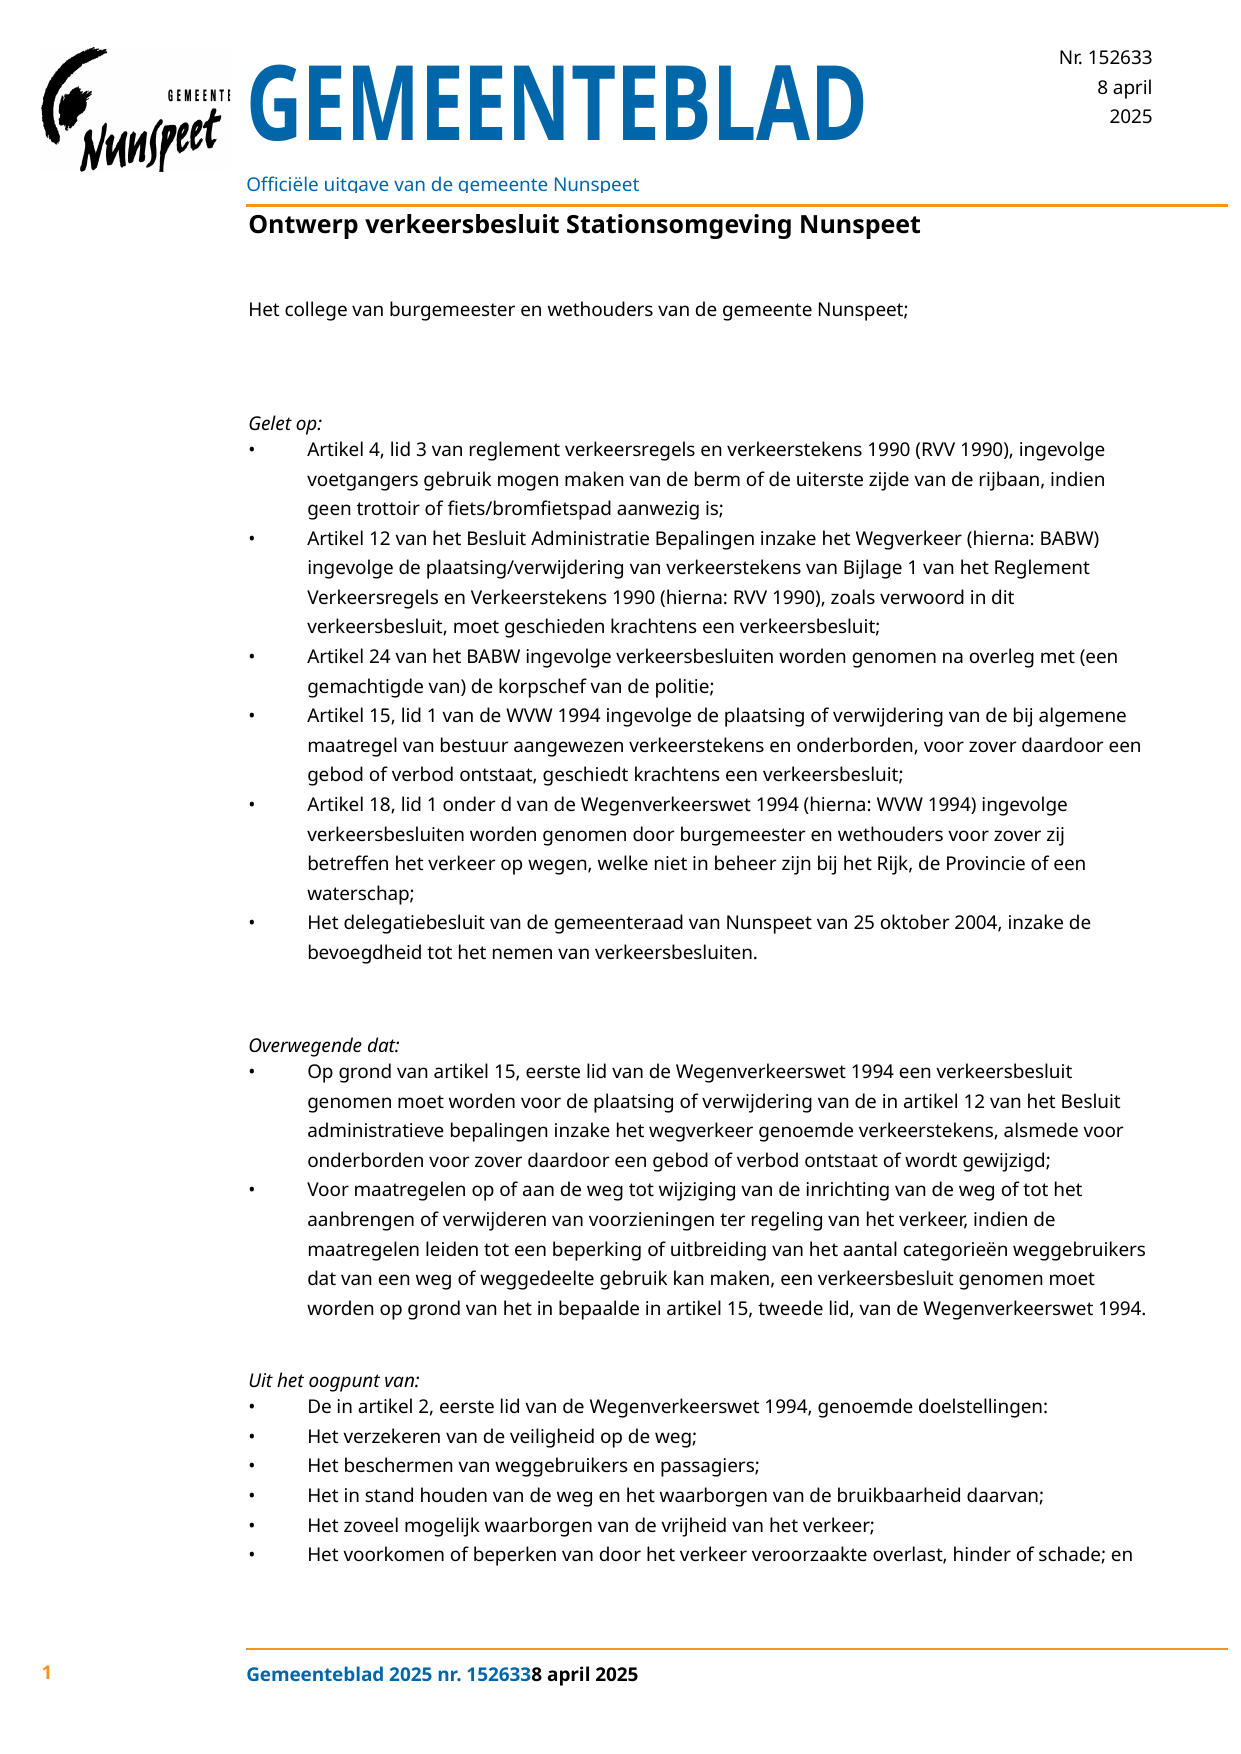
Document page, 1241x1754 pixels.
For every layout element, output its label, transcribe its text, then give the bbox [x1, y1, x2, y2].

list Het voorkomen of beperken van door het verkeer veroorzaakte overlast, hinder of schade; en [248, 1541, 1152, 1567]
list Artikel 12 van het Besluit Administratie Bepalingen inzake het Wegverkeer (hierna: BABW) ingevolge de plaatsing/verwijdering van verkeerstekens van Bijlage 1 van het Reglement Verkeersregels en Verkeerstekens 1990 (hierna: RVV 1990), zoals verwoord in dit verkeersbesluit, moet geschieden krachtens een verkeersbesluit; [248, 525, 1152, 639]
text Ontwerp verkeersbesluit Stationsomgeving Nunspeet [248, 207, 1152, 241]
list Het delegatiebesluit van de gemeenteraad van Nunspeet van 25 oktober 2004, inzake de bevoegdheid tot het nemen van verkeersbesluiten. [248, 909, 1152, 965]
list Het zoveel mogelijk waarborgen van de vrijheid van het verkeer; [248, 1512, 1152, 1537]
list Artikel 15, lid 1 van de WVW 1994 ingevolge de plaatsing of verwijdering van de bij algemene maatregel van bestuur aangewezen verkeerstekens en onderborden, voor zover daardoor een gebod of verbod ontstaat, geschiedt krachtens een verkeersbesluit; [248, 702, 1152, 787]
list Het verzekeren van de veiligheid op de weg; [248, 1423, 1152, 1449]
text Gelet op: [248, 410, 1152, 436]
picture [41, 47, 231, 172]
list Op grond van artikel 15, eerste lid van de Wegenverkeerswet 1994 een verkeersbesluit genomen moet worden voor de plaatsing of verwijdering van de in artikel 12 van het Besluit administratieve bepalingen inzake het wegverkeer genoemde verkeerstekens, alsmede voor onderborden voor zover daardoor een gebod of verbod ontstaat of wordt gewijzigd; [248, 1058, 1152, 1173]
list Het beschermen van weggebruikers en passagiers; [248, 1453, 1152, 1478]
list Het in stand houden van de weg en het waarborgen van de bruikbaarheid daarvan; [248, 1482, 1152, 1508]
list Artikel 4, lid 3 van reglement verkeersregels en verkeerstekens 1990 (RVV 1990), ingevolge voetgangers gebruik mogen maken van de berm of de uiterste zijde van de rijbaan, indien geen trottoir of fiets/bromfietspad aanwezig is; [248, 436, 1152, 521]
text Het college van burgemeester en wethouders van de gemeente Nunspeet; [248, 296, 1152, 322]
list Artikel 18, lid 1 onder d van de Wegenverkeerswet 1994 (hierna: WVW 1994) ingevolge verkeersbesluiten worden genomen door burgemeester en wethouders voor zover zij betreffen het verkeer op wegen, welke niet in beheer zijn bij het Rijk, de Provincie of een waterschap; [248, 791, 1152, 906]
list Artikel 24 van het BABW ingevolge verkeersbesluiten worden genomen na overleg met (een gemachtigde van) de korpschef van de politie; [248, 643, 1152, 698]
text Uit het oogpunt van: [248, 1368, 1152, 1393]
text Overwegende dat: [248, 1033, 1152, 1058]
list Voor maatregelen op of aan de weg tot wijziging van de inrichting van de weg of tot het aanbrengen of verwijderen van voorzieningen ter regeling van het verkeer, indien de maatregelen leiden tot een beperking of uitbreiding van het aantal categorieën weggebruikers dat van een weg of weggedeelte gebruik kan maken, een verkeersbesluit genomen moet worden op grond van het in bepaalde in artikel 15, tweede lid, van de Wegenverkeerswet 1994. [248, 1177, 1152, 1321]
list De in artikel 2, eerste lid van de Wegenverkeerswet 1994, genoemde doelstellingen: [248, 1393, 1152, 1419]
